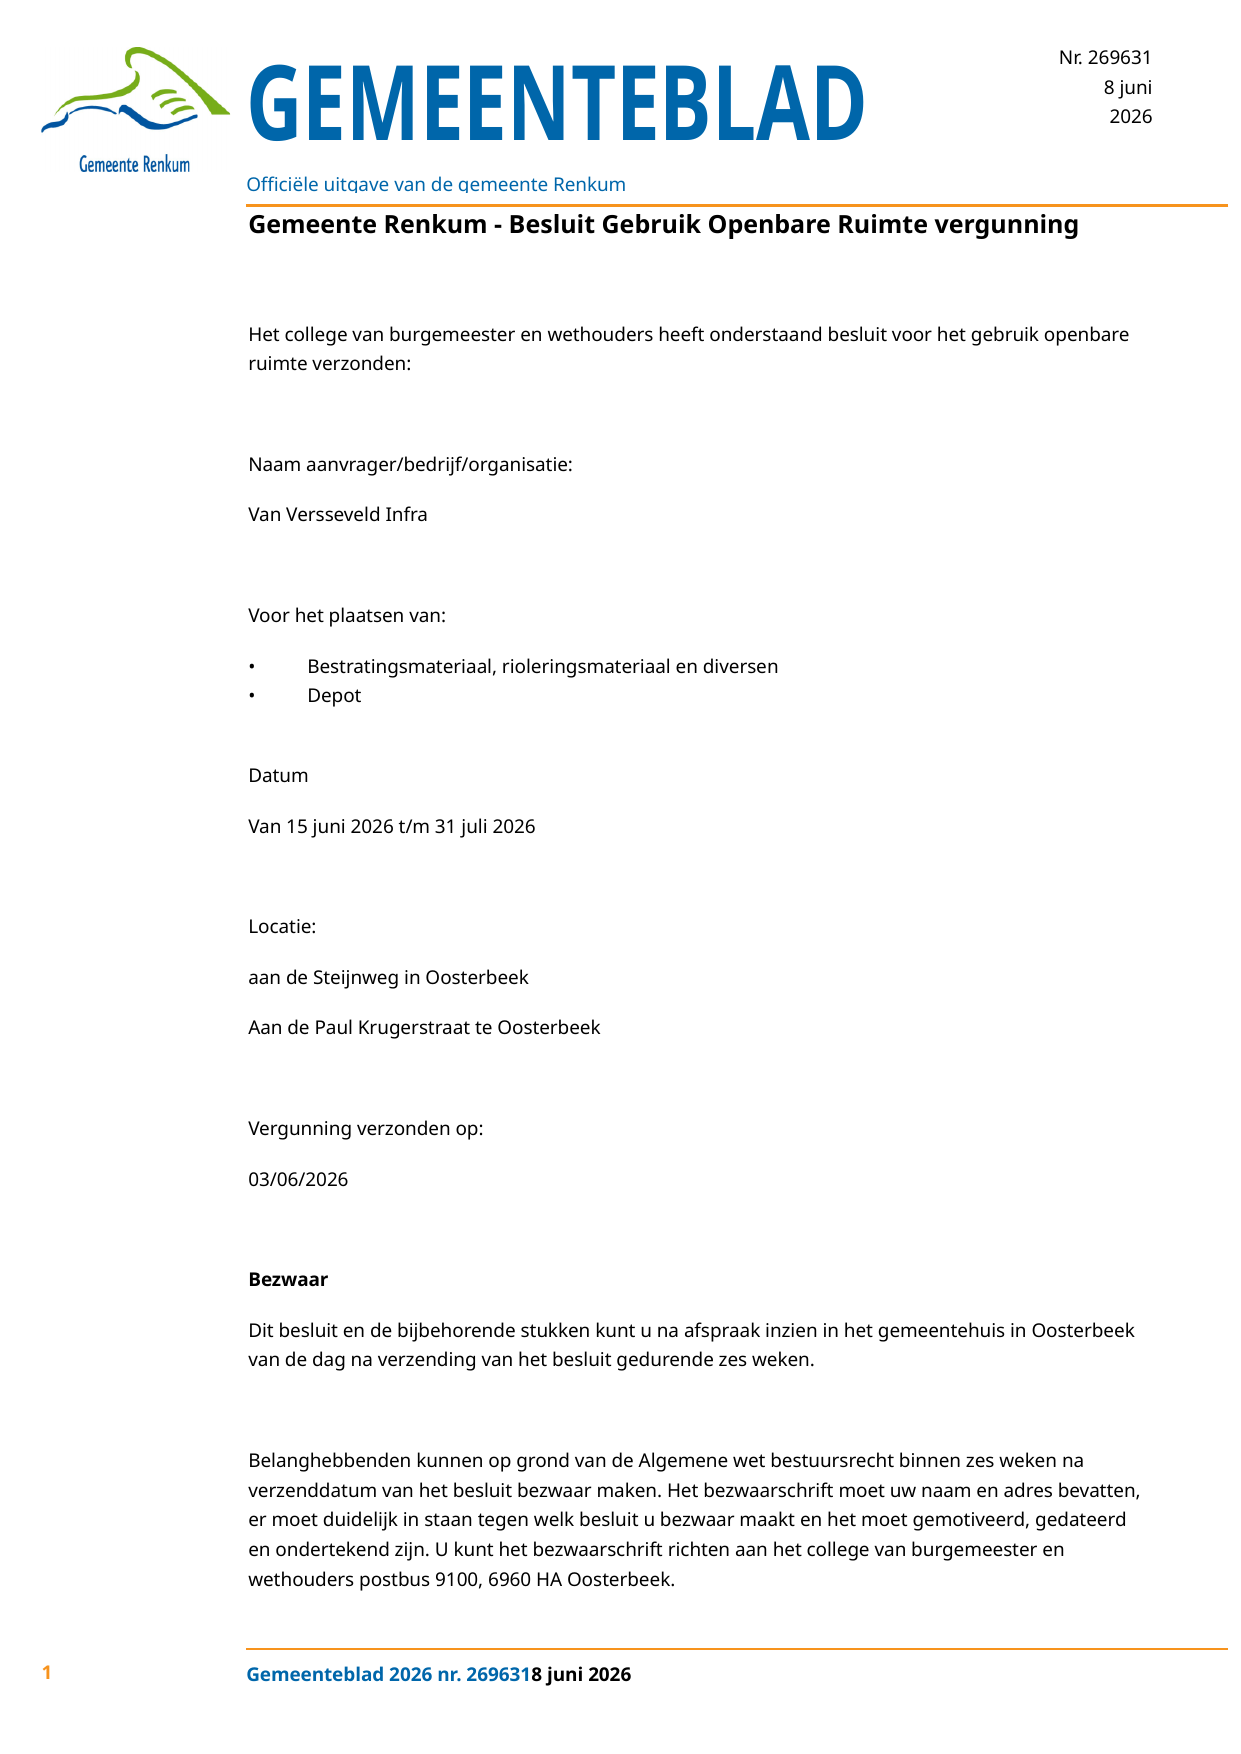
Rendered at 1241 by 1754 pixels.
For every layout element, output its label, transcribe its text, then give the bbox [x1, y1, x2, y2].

text Locatie: [248, 914, 1152, 939]
text 03/06/2026 [248, 1166, 1152, 1191]
text Datum [248, 762, 1152, 788]
text Vergunning verzonden op: [248, 1115, 1152, 1141]
text Belanghebbenden kunnen op grond van de Algemene wet bestuursrecht binnen zes weken na verzenddatum van het besluit bezwaar maken. Het bezwaarschrift moet uw naam en adres bevatten, er moet duidelijk in staan tegen welk besluit u bezwaar maakt en het moet gemotiveerd, gedateerd en ondertekend zijn. U kunt het bezwaarschrift richten aan het college van burgemeester en wethouders postbus 9100, 6960 HA Oosterbeek. [248, 1447, 1152, 1591]
text Dit besluit en de bijbehorende stukken kunt u na afspraak inzien in het gemeentehuis in Oosterbeek van de dag na verzending van het besluit gedurende zes weken. [248, 1317, 1152, 1372]
text Bezwaar [248, 1267, 1152, 1292]
text Aan de Paul Krugerstraat te Oosterbeek [248, 1014, 1152, 1040]
picture [41, 47, 231, 172]
text aan de Steijnweg in Oosterbeek [248, 964, 1152, 990]
text Naam aanvrager/bedrijf/organisatie: [248, 451, 1152, 477]
text Van Versseveld Infra [248, 502, 1152, 527]
list Depot [248, 682, 1152, 708]
text Gemeente Renkum - Besluit Gebruik Openbare Ruimte vergunning [248, 207, 1152, 241]
text Voor het plaatsen van: [248, 602, 1152, 628]
list Bestratingsmateriaal, rioleringsmateriaal en diversen [248, 653, 1152, 678]
text Van 15 juni 2026 t/m 31 juli 2026 [248, 813, 1152, 838]
text Het college van burgemeester en wethouders heeft onderstaand besluit voor het gebruik openbare ruimte verzonden: [248, 321, 1152, 376]
